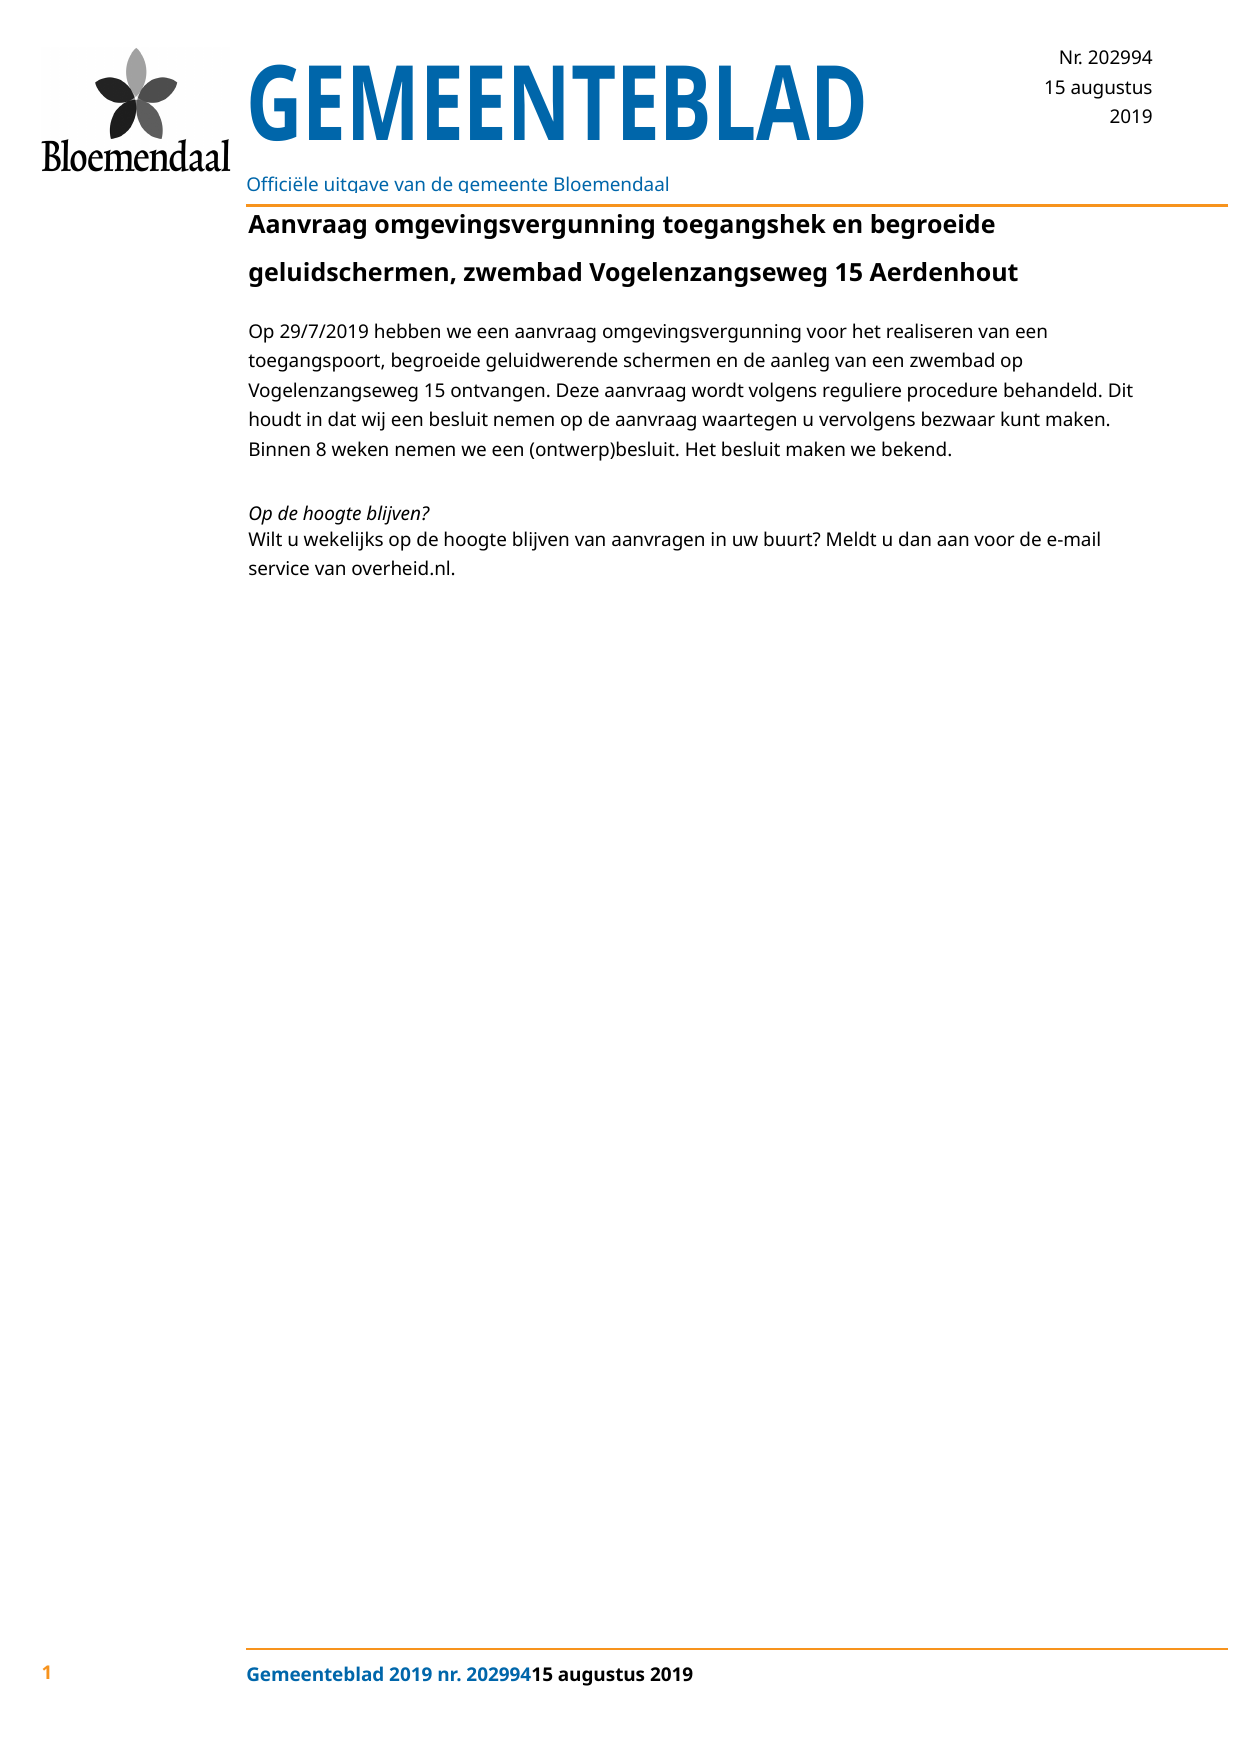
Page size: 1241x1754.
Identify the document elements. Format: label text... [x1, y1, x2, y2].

picture [41, 47, 231, 172]
text Wilt u wekelijks op de hoogte blijven van aanvragen in uw buurt? Meldt u dan aan voor de e-mail service van overheid.nl. [248, 526, 1152, 581]
text Op 29/7/2019 hebben we een aanvraag omgevingsvergunning voor het realiseren van een toegangspoort, begroeide geluidwerende schermen en de aanleg van een zwembad op Vogelenzangseweg 15 ontvangen. Deze aanvraag wordt volgens reguliere procedure behandeld. Dit houdt in dat wij een besluit nemen op de aanvraag waartegen u vervolgens bezwaar kunt maken. Binnen 8 weken nemen we een (ontwerp)besluit. Het besluit maken we bekend. [248, 318, 1152, 462]
text Op de hoogte blijven? [248, 500, 1152, 526]
text Aanvraag omgevingsvergunning toegangshek en begroeide geluidschermen, zwembad Vogelenzangseweg 15 Aerdenhout [248, 207, 1152, 288]
